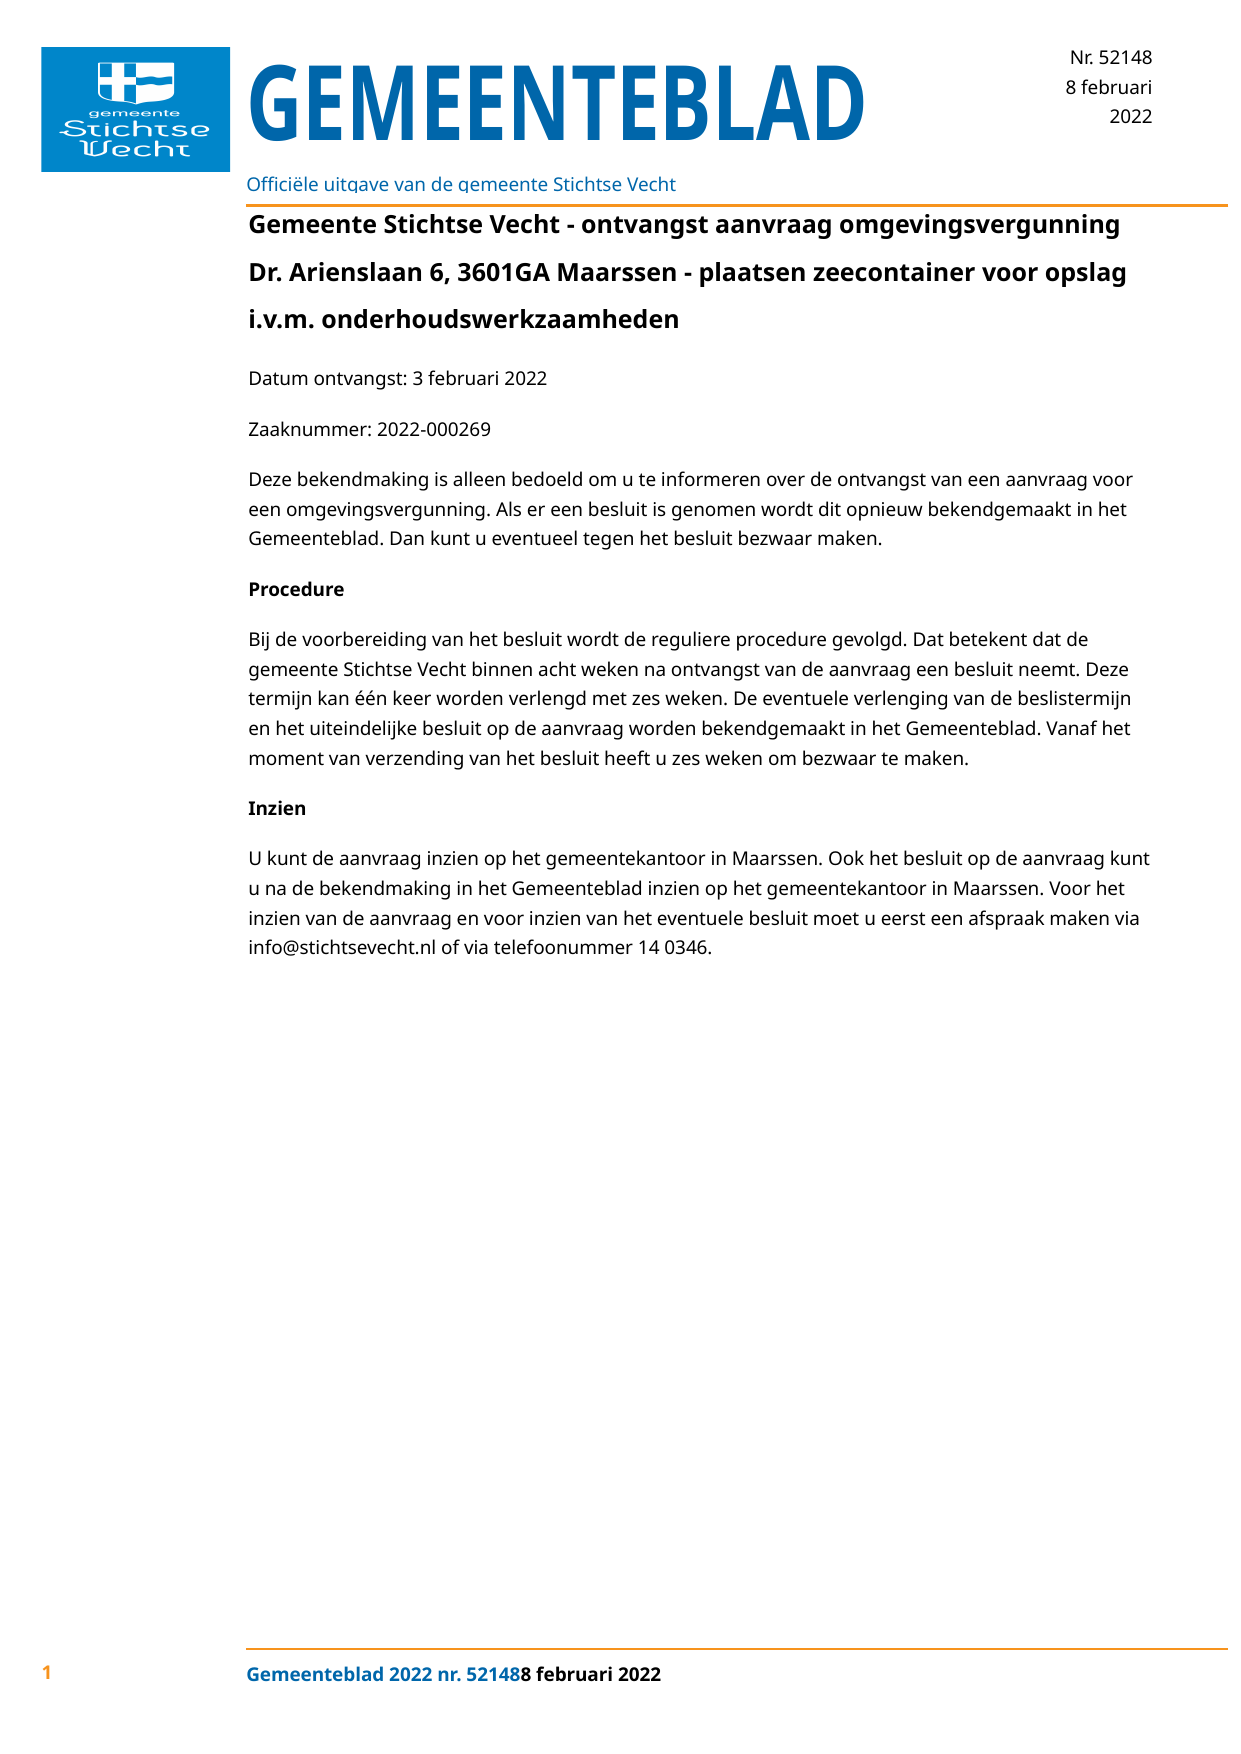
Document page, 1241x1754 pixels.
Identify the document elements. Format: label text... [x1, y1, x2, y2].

text Deze bekendmaking is alleen bedoeld om u te informeren over de ontvangst van een aanvraag voor een omgevingsvergunning. Als er een besluit is genomen wordt dit opnieuw bekendgemaakt in het Gemeenteblad. Dan kunt u eventueel tegen het besluit bezwaar maken. [248, 466, 1152, 551]
picture [137, 63, 174, 103]
text Inzien [248, 795, 1152, 821]
picture [99, 63, 135, 101]
text Datum ontvangst: 3 februari 2022 [248, 366, 1152, 391]
text Procedure [248, 576, 1152, 602]
text Zaaknummer: 2022-000269 [248, 416, 1152, 442]
text Gemeente Stichtse Vecht - ontvangst aanvraag omgevingsvergunning Dr. Arienslaan 6, 3601GA Maarssen - plaatsen zeecontainer voor opslag i.v.m. onderhoudswerkzaamheden [248, 207, 1152, 336]
text Bij de voorbereiding van het besluit wordt de reguliere procedure gevolgd. Dat betekent dat de gemeente Stichtse Vecht binnen acht weken na ontvangst van de aanvraag een besluit neemt. Deze termijn kan één keer worden verlengd met zes weken. De eventuele verlenging van de beslistermijn en het uiteindelijke besluit op de aanvraag worden bekendgemaakt in het Gemeenteblad. Vanaf het moment van verzending van het besluit heeft u zes weken om bezwaar te maken. [248, 626, 1152, 770]
text U kunt de aanvraag inzien op het gemeentekantoor in Maarssen. Ook het besluit op de aanvraag kunt u na de bekendmaking in het Gemeenteblad inzien op het gemeentekantoor in Maarssen. Voor het inzien van de aanvraag en voor inzien van het eventuele besluit moet u eerst een afspraak maken via info@stichtsevecht.nl of via telefoonummer 14 0346. [248, 846, 1152, 960]
